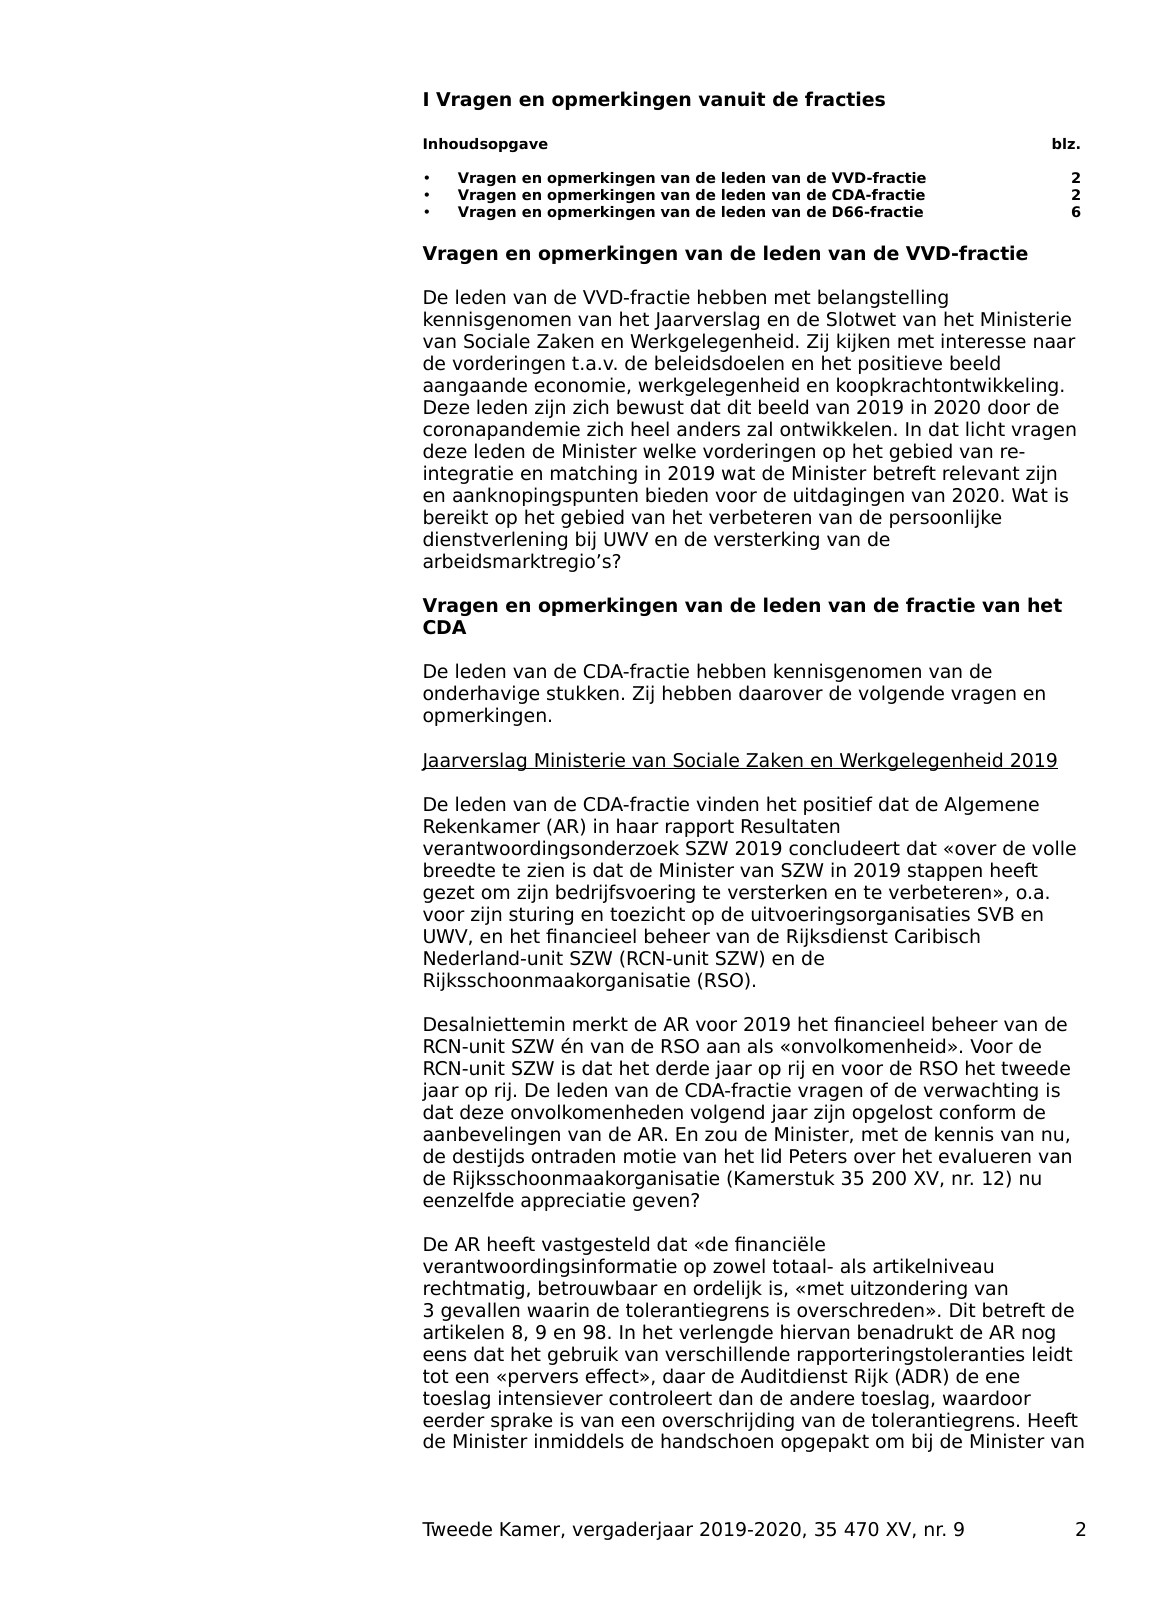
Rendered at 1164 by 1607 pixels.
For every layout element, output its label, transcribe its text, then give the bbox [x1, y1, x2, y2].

text Desalniettemin merkt de AR voor 2019 het financieel beheer van de RCN-unit SZW én van de RSO aan als «onvolkomenheid». Voor de RCN-unit SZW is dat het derde jaar op rij en voor de RSO het tweede jaar op rij. De leden van de CDA-fractie vragen of de verwachting is dat deze onvolkomenheden volgend jaar zijn opgelost conform de aanbevelingen van de AR. En zou de Minister, met de kennis van nu, de destijds ontraden motie van het lid Peters over het evalueren van de Rijksschoonmaakorganisatie (Kamerstuk 35 200 XV, nr. 12) nu eenzelfde appreciatie geven? [422, 1014, 1087, 1211]
text De AR heeft vastgesteld dat «de financiële verantwoordingsinformatie op zowel totaal- als artikelniveau rechtmatig, betrouwbaar en ordelijk is, «met uitzondering van 3 gevallen waarin de tolerantiegrens is overschreden». Dit betreft de artikelen 8, 9 en 98. In het verlengde hiervan benadrukt de AR nog eens dat het gebruik van verschillende rapporteringstoleranties leidt tot een «pervers effect», daar de Auditdienst Rijk (ADR) de ene toeslag intensiever controleert dan de andere toeslag, waardoor eerder sprake is van een overschrijding van de tolerantiegrens. Heeft de Minister inmiddels de handschoen opgepakt om bij de Minister van [422, 1234, 1087, 1453]
table_cell 2 [1028, 170, 1087, 187]
table_header blz. [1028, 136, 1087, 153]
table_cell Vragen en opmerkingen van de leden van de D66-fractie [452, 204, 1028, 221]
table_cell • [422, 170, 452, 187]
subtitle Jaarverslag Ministerie van Sociale Zaken en Werkgelegenheid 2019 [422, 749, 1087, 771]
table_cell [422, 153, 452, 170]
table_cell • [422, 204, 452, 221]
table_cell 6 [1028, 204, 1087, 221]
table_cell • [422, 187, 452, 204]
text De leden van de CDA-fractie hebben kennisgenomen van de onderhavige stukken. Zij hebben daarover de volgende vragen en opmerkingen. [422, 661, 1087, 727]
table_cell [1028, 153, 1087, 170]
text De leden van de CDA-fractie vinden het positief dat de Algemene Rekenkamer (AR) in haar rapport Resultaten verantwoordingsonderzoek SZW 2019 concludeert dat «over de volle breedte te zien is dat de Minister van SZW in 2019 stappen heeft gezet om zijn bedrijfsvoering te versterken en te verbeteren», o.a. voor zijn sturing en toezicht op de uitvoeringsorganisaties SVB en UWV, en het financieel beheer van de Rijksdienst Caribisch Nederland-unit SZW (RCN-unit SZW) en de Rijksschoonmaakorganisatie (RSO). [422, 794, 1087, 991]
text De leden van de VVD-fractie hebben met belangstelling kennisgenomen van het Jaarverslag en de Slotwet van het Ministerie van Sociale Zaken en Werkgelegenheid. Zij kijken met interesse naar de vorderingen t.a.v. de beleidsdoelen en het positieve beeld aangaande economie, werkgelegenheid en koopkrachtontwikkeling. Deze leden zijn zich bewust dat dit beeld van 2019 in 2020 door de coronapandemie zich heel anders zal ontwikkelen. In dat licht vragen deze leden de Minister welke vorderingen op het gebied van re-integratie en matching in 2019 wat de Minister betreft relevant zijn en aanknopingspunten bieden voor de uitdagingen van 2020. Wat is bereikt op het gebied van het verbeteren van de persoonlijke dienstverlening bij UWV en de versterking van de arbeidsmarktregio’s? [422, 287, 1087, 573]
subtitle Vragen en opmerkingen van de leden van de fractie van het CDA [422, 595, 1087, 639]
table_cell Vragen en opmerkingen van de leden van de CDA-fractie [452, 187, 1028, 204]
table_header Inhoudsopgave [422, 136, 1028, 153]
subtitle I Vragen en opmerkingen vanuit de fracties [422, 89, 1087, 111]
table_cell 2 [1028, 187, 1087, 204]
table_cell [452, 153, 1028, 170]
subtitle Vragen en opmerkingen van de leden van de VVD-fractie [422, 243, 1087, 265]
table_cell Vragen en opmerkingen van de leden van de VVD-fractie [452, 170, 1028, 187]
